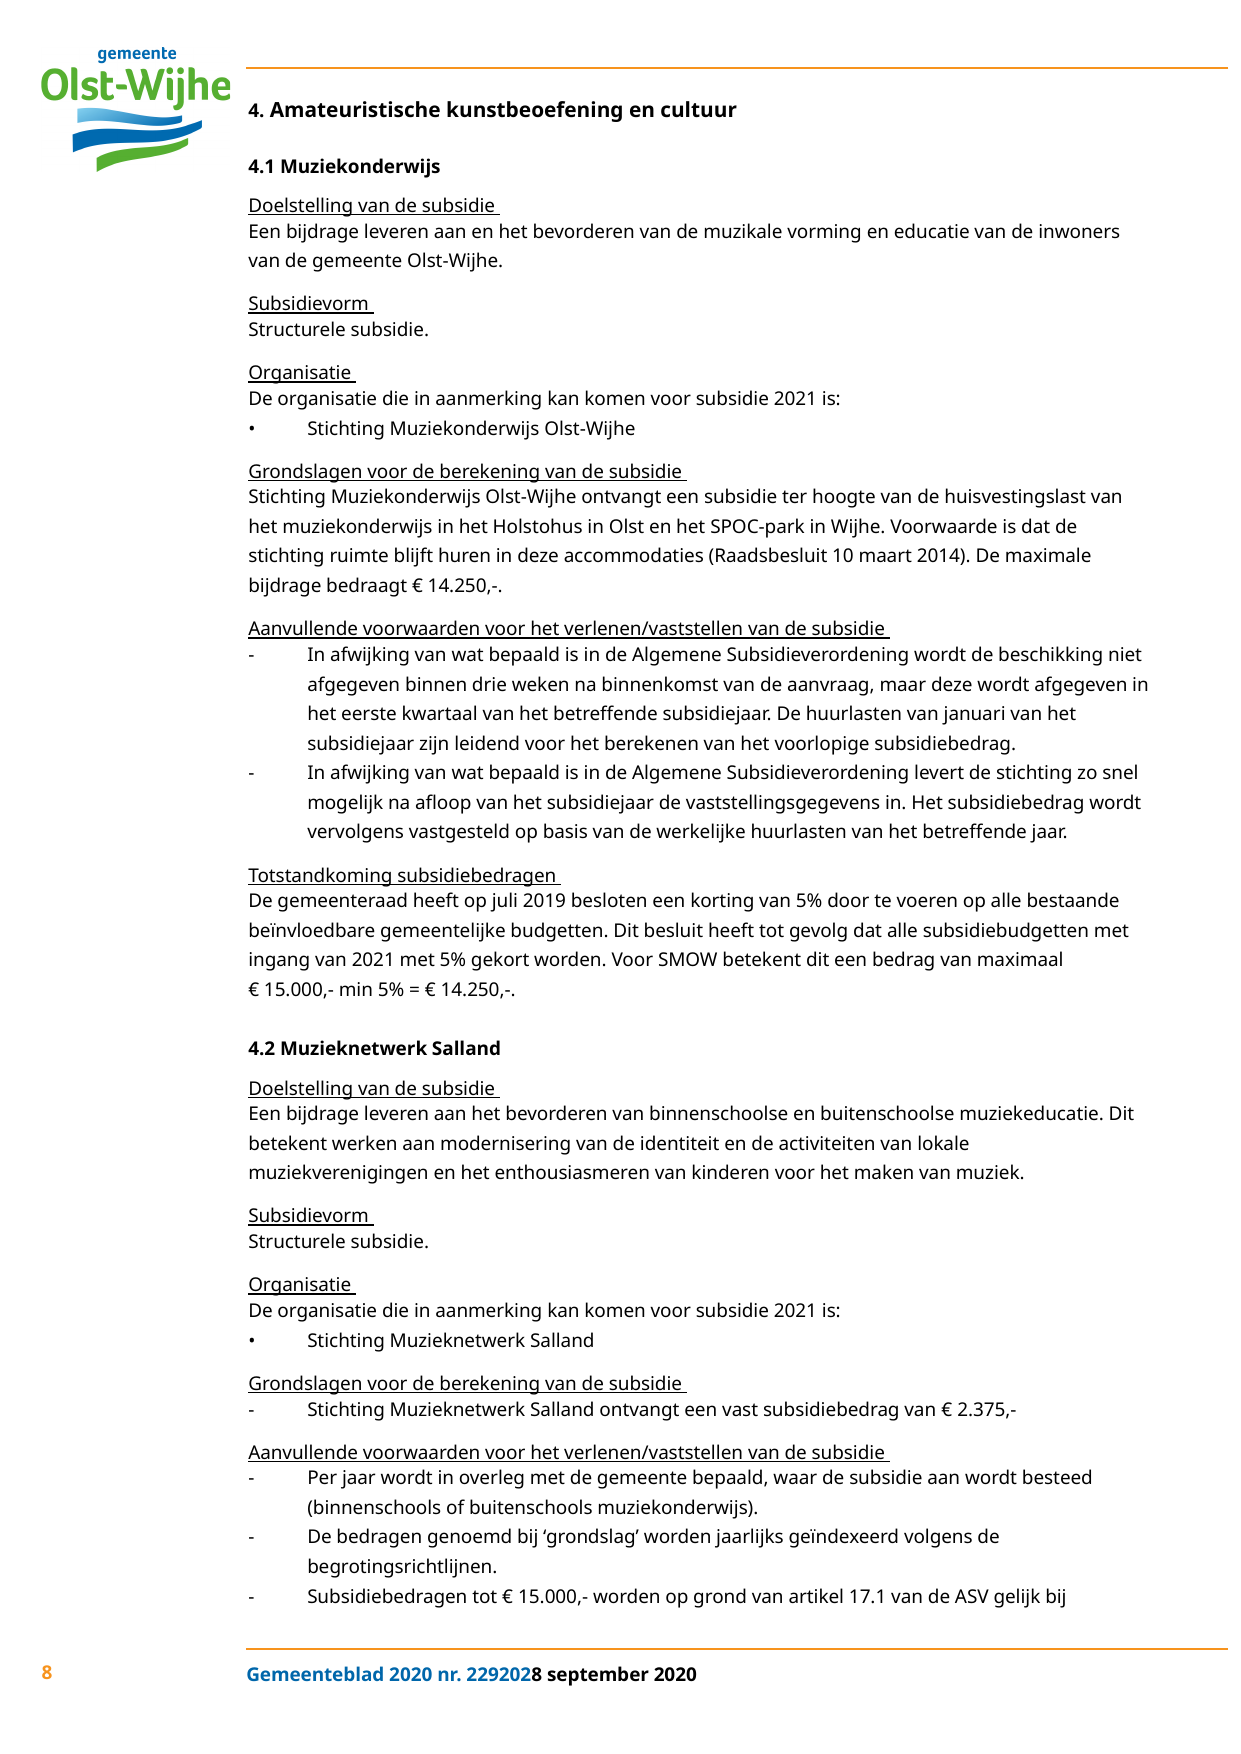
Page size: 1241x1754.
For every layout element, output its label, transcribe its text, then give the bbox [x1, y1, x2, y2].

list Subsidiebedragen tot € 15.000,- worden op grond van artikel 17.1 van de ASV gelijk bij [248, 1583, 1152, 1609]
text Aanvullende voorwaarden voor het verlenen/vaststellen van de subsidie [248, 1439, 1152, 1464]
text De organisatie die in aanmerking kan komen voor subsidie 2021 is: [248, 1297, 1152, 1323]
text Doelstelling van de subsidie [248, 192, 1152, 218]
text Een bijdrage leveren aan en het bevorderen van de muzikale vorming en educatie van de inwoners van de gemeente Olst-Wijhe. [248, 218, 1152, 273]
text 4.2 Muzieknetwerk Salland [248, 1035, 1152, 1061]
text Aanvullende voorwaarden voor het verlenen/vaststellen van de subsidie [248, 615, 1152, 641]
list In afwijking van wat bepaald is in de Algemene Subsidieverordening wordt de beschikking niet afgegeven binnen drie weken na binnenkomst van de aanvraag, maar deze wordt afgegeven in het eerste kwartaal van het betreffende subsidiejaar. De huurlasten van januari van het subsidiejaar zijn leidend voor het berekenen van het voorlopige subsidiebedrag. [248, 641, 1152, 756]
list De bedragen genoemd bij ‘grondslag’ worden jaarlijks geïndexeerd volgens de begrotingsrichtlijnen. [248, 1524, 1152, 1579]
text Doelstelling van de subsidie [248, 1075, 1152, 1100]
text Subsidievorm [248, 291, 1152, 316]
text Structurele subsidie. [248, 316, 1152, 342]
text 4. Amateuristische kunstbeoefening en cultuur [248, 95, 1152, 123]
text Subsidievorm [248, 1203, 1152, 1228]
text Organisatie [248, 1272, 1152, 1297]
list In afwijking van wat bepaald is in de Algemene Subsidieverordening levert de stichting zo snel mogelijk na afloop van het subsidiejaar de vaststellingsgegevens in. Het subsidiebedrag wordt vervolgens vastgesteld op basis van de werkelijke huurlasten van het betreffende jaar. [248, 759, 1152, 844]
list Stichting Muzieknetwerk Salland [248, 1327, 1152, 1353]
text Een bijdrage leveren aan het bevorderen van binnenschoolse en buitenschoolse muziekeducatie. Dit betekent werken aan modernisering van de identiteit en de activiteiten van lokale muziekverenigingen en het enthousiasmeren van kinderen voor het maken van muziek. [248, 1100, 1152, 1185]
picture [41, 47, 231, 172]
text Grondslagen voor de berekening van de subsidie [248, 1370, 1152, 1396]
text De organisatie die in aanmerking kan komen voor subsidie 2021 is: [248, 385, 1152, 411]
text Grondslagen voor de berekening van de subsidie [248, 458, 1152, 483]
text Stichting Muziekonderwijs Olst-Wijhe ontvangt een subsidie ter hoogte van de huisvestingslast van het muziekonderwijs in het Holstohus in Olst en het SPOC-park in Wijhe. Voorwaarde is dat de stichting ruimte blijft huren in deze accommodaties (Raadsbesluit 10 maart 2014). De maximale bijdrage bedraagt € 14.250,-. [248, 483, 1152, 598]
text Organisatie [248, 359, 1152, 385]
list Per jaar wordt in overleg met de gemeente bepaald, waar de subsidie aan wordt besteed (binnenschools of buitenschools muziekonderwijs). [248, 1464, 1152, 1520]
text Structurele subsidie. [248, 1228, 1152, 1254]
text 4.1 Muziekonderwijs [248, 153, 1152, 178]
list Stichting Muzieknetwerk Salland ontvangt een vast subsidiebedrag van € 2.375,- [248, 1396, 1152, 1421]
text De gemeenteraad heeft op juli 2019 besloten een korting van 5% door te voeren op alle bestaande beïnvloedbare gemeentelijke budgetten. Dit besluit heeft tot gevolg dat alle subsidiebudgetten met ingang van 2021 met 5% gekort worden. Voor SMOW betekent dit een bedrag van maximaal € 15.000,- min 5% = € 14.250,-. [248, 887, 1152, 1002]
text Totstandkoming subsidiebedragen [248, 862, 1152, 887]
list Stichting Muziekonderwijs Olst-Wijhe [248, 415, 1152, 440]
